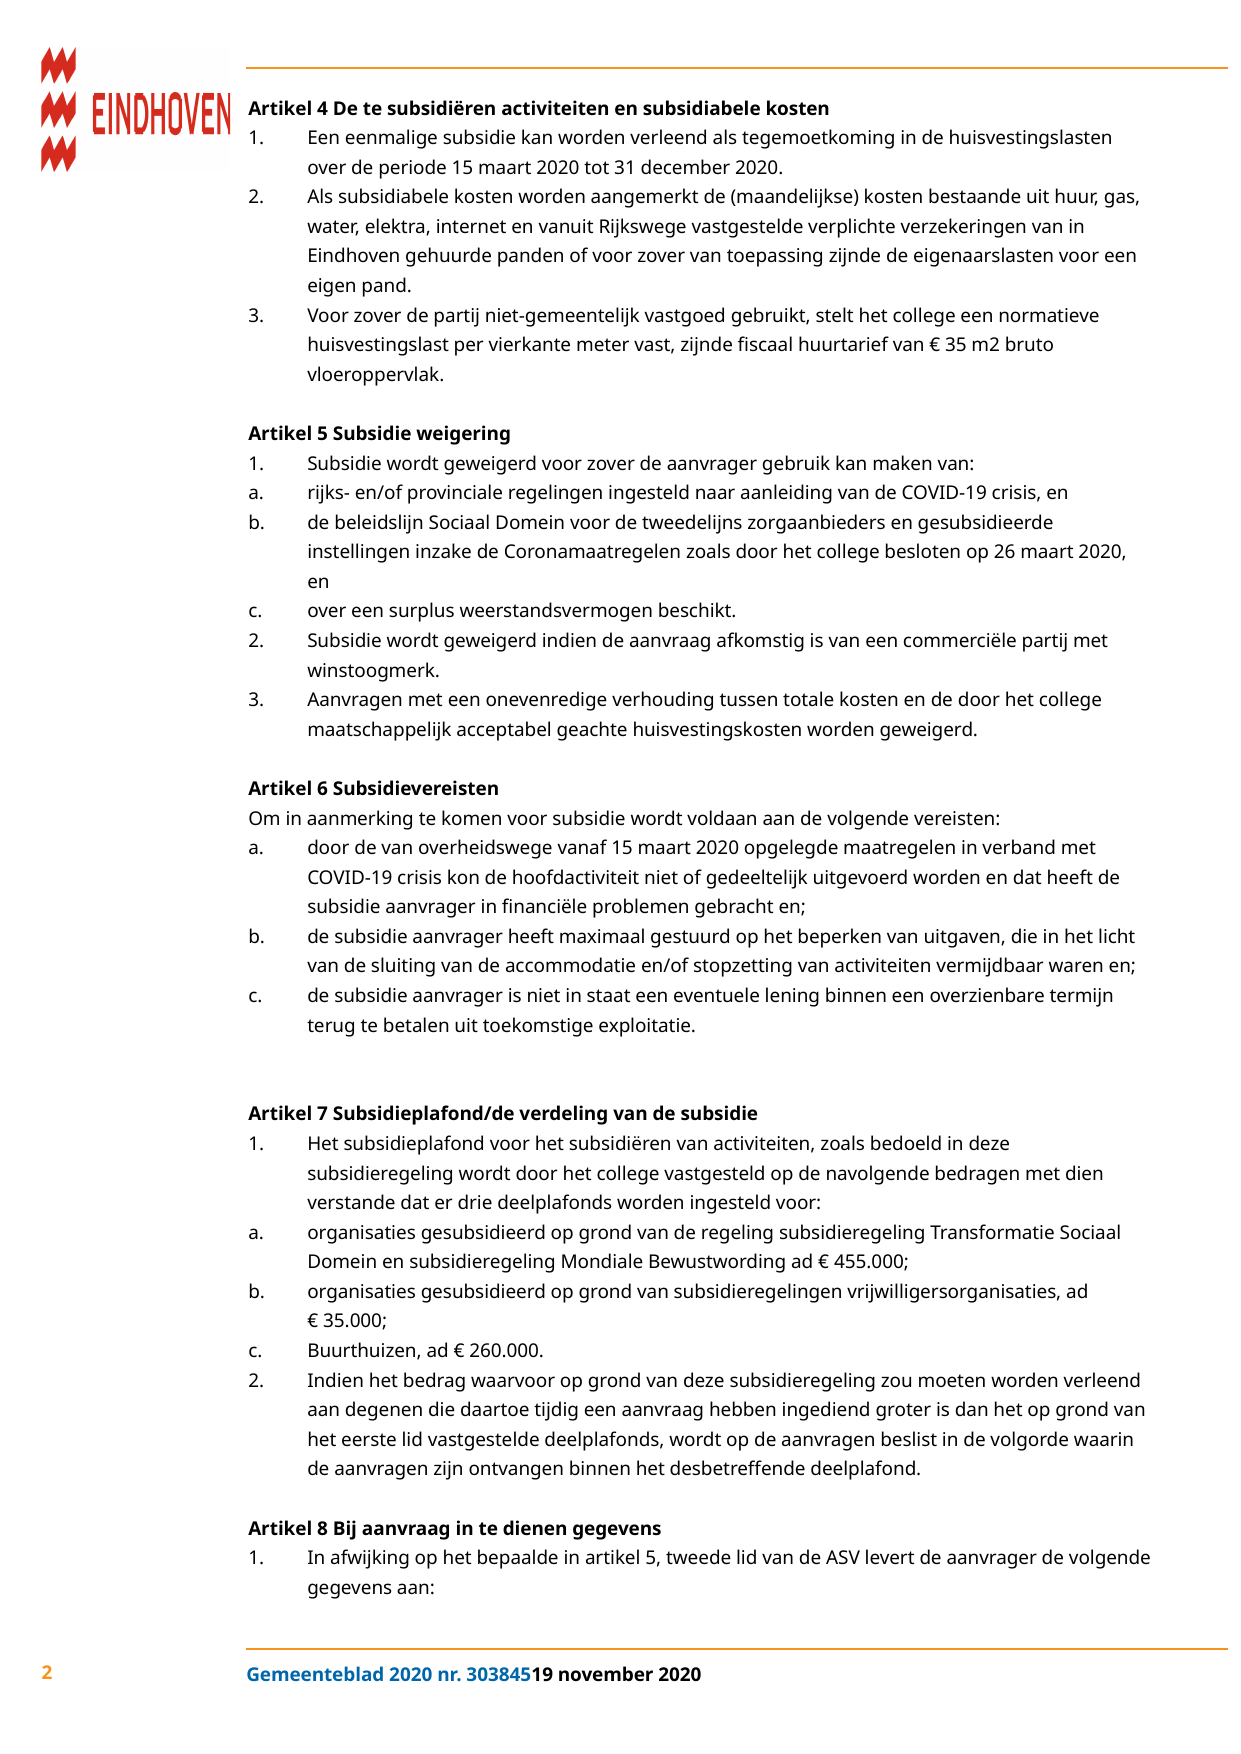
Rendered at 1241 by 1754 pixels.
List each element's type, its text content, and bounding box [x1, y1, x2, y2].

list Een eenmalige subsidie kan worden verleend als tegemoetkoming in de huisvestingslasten over de periode 15 maart 2020 tot 31 december 2020. [248, 124, 1152, 180]
picture [41, 47, 231, 172]
text Artikel 4 De te subsidiëren activiteiten en subsidiabele kosten [248, 95, 1152, 121]
list Subsidie wordt geweigerd voor zover de aanvrager gebruik kan maken van: [248, 450, 1152, 476]
list over een surplus weerstandsvermogen beschikt. [248, 598, 1152, 623]
text Artikel 8 Bij aanvraag in te dienen gegevens [248, 1515, 1152, 1541]
list Voor zover de partij niet-gemeentelijk vastgoed gebruikt, stelt het college een normatieve huisvestingslast per vierkante meter vast, zijnde fiscaal huurtarief van € 35 m2 bruto vloeroppervlak. [248, 302, 1152, 387]
list organisaties gesubsidieerd op grond van subsidieregelingen vrijwilligersorganisaties, ad € 35.000; [248, 1278, 1152, 1333]
list Subsidie wordt geweigerd indien de aanvraag afkomstig is van een commerciële partij met winstoogmerk. [248, 627, 1152, 683]
list In afwijking op het bepaalde in artikel 5, tweede lid van de ASV levert de aanvrager de volgende gegevens aan: [248, 1544, 1152, 1600]
list rijks- en/of provinciale regelingen ingesteld naar aanleiding van de COVID-19 crisis, en [248, 479, 1152, 505]
list Buurthuizen, ad € 260.000. [248, 1337, 1152, 1363]
list door de van overheidswege vanaf 15 maart 2020 opgelegde maatregelen in verband met COVID-19 crisis kon de hoofdactiviteit niet of gedeeltelijk uitgevoerd worden en dat heeft de subsidie aanvrager in financiële problemen gebracht en; [248, 834, 1152, 919]
text Artikel 6 Subsidievereisten [248, 775, 1152, 801]
list de subsidie aanvrager is niet in staat een eventuele lening binnen een overzienbare termijn terug te betalen uit toekomstige exploitatie. [248, 982, 1152, 1038]
list Als subsidiabele kosten worden aangemerkt de (maandelijkse) kosten bestaande uit huur, gas, water, elektra, internet en vanuit Rijkswege vastgestelde verplichte verzekeringen van in Eindhoven gehuurde panden of voor zover van toepassing zijnde de eigenaarslasten voor een eigen pand. [248, 183, 1152, 298]
text Artikel 7 Subsidieplafond/de verdeling van de subsidie [248, 1101, 1152, 1126]
list Het subsidieplafond voor het subsidiëren van activiteiten, zoals bedoeld in deze subsidieregeling wordt door het college vastgesteld op de navolgende bedragen met dien verstande dat er drie deelplafonds worden ingesteld voor: [248, 1130, 1152, 1215]
list de beleidslijn Sociaal Domein voor de tweedelijns zorgaanbieders en gesubsidieerde instellingen inzake de Coronamaatregelen zoals door het college besloten op 26 maart 2020, en [248, 509, 1152, 594]
list de subsidie aanvrager heeft maximaal gestuurd op het beperken van uitgaven, die in het licht van de sluiting van de accommodatie en/of stopzetting van activiteiten vermijdbaar waren en; [248, 923, 1152, 978]
list Aanvragen met een onevenredige verhouding tussen totale kosten en de door het college maatschappelijk acceptabel geachte huisvestingskosten worden geweigerd. [248, 686, 1152, 742]
list organisaties gesubsidieerd op grond van de regeling subsidieregeling Transformatie Sociaal Domein en subsidieregeling Mondiale Bewustwording ad € 455.000; [248, 1219, 1152, 1274]
text Artikel 5 Subsidie weigering [248, 420, 1152, 446]
text Om in aanmerking te komen voor subsidie wordt voldaan aan de volgende vereisten: [248, 805, 1152, 831]
list Indien het bedrag waarvoor op grond van deze subsidieregeling zou moeten worden verleend aan degenen die daartoe tijdig een aanvraag hebben ingediend groter is dan het op grond van het eerste lid vastgestelde deelplafonds, wordt op de aanvragen beslist in de volgorde waarin de aanvragen zijn ontvangen binnen het desbetreffende deelplafond. [248, 1367, 1152, 1481]
